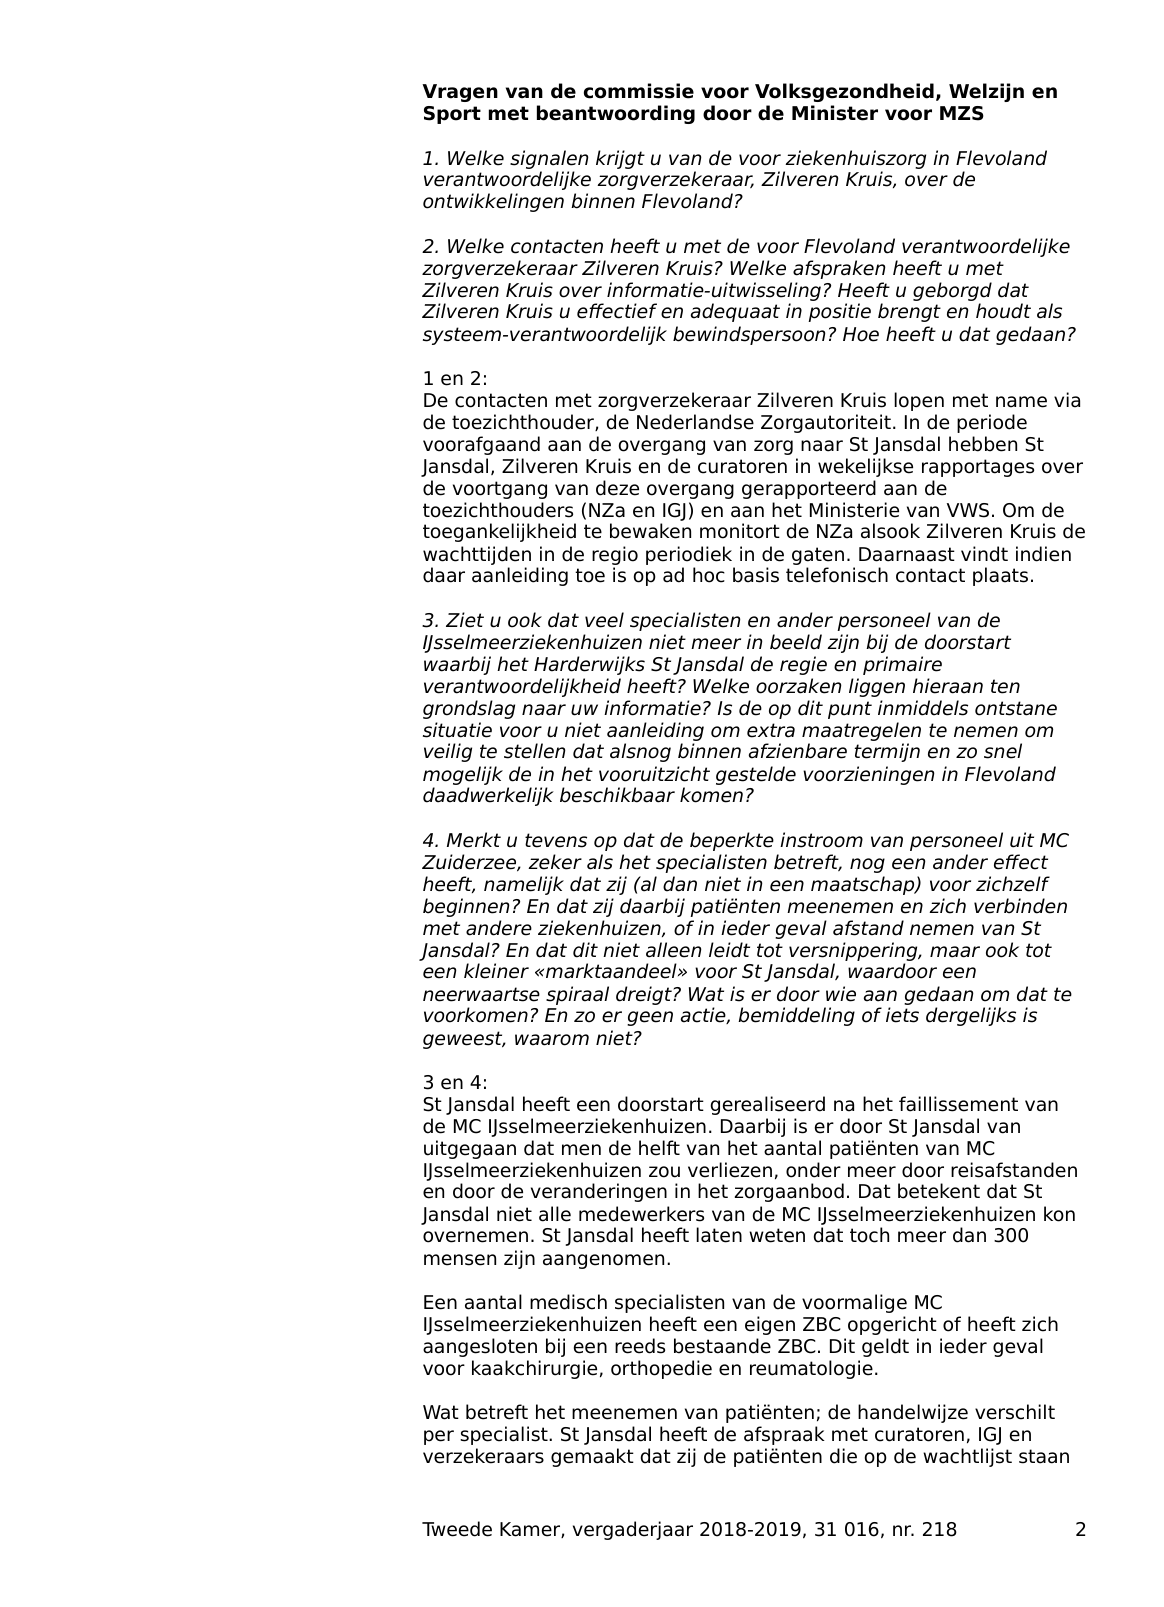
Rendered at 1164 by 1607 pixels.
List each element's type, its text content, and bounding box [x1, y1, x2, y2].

text 3 en 4: [422, 1072, 1087, 1093]
text Wat betreft het meenemen van patiënten; de handelwijze verschilt per specialist. St Jansdal heeft de afspraak met curatoren, IGJ en verzekeraars gemaakt dat zij de patiënten die op de wachtlijst staan [422, 1402, 1087, 1468]
text 1 en 2: [422, 368, 1087, 389]
text 2. Welke contacten heeft u met de voor Flevoland verantwoordelijke zorgverzekeraar Zilveren Kruis? Welke afspraken heeft u met Zilveren Kruis over informatie-uitwisseling? Heeft u geborgd dat Zilveren Kruis u effectief en adequaat in positie brengt en houdt als systeem-verantwoordelijk bewindspersoon? Hoe heeft u dat gedaan? [422, 236, 1087, 345]
subtitle Vragen van de commissie voor Volksgezondheid, Welzijn en Sport met beantwoording door de Minister voor MZS [422, 81, 1087, 125]
text 3. Ziet u ook dat veel specialisten en ander personeel van de IJsselmeerziekenhuizen niet meer in beeld zijn bij de doorstart waarbij het Harderwijks St Jansdal de regie en primaire verantwoordelijkheid heeft? Welke oorzaken liggen hieraan ten grondslag naar uw informatie? Is de op dit punt inmiddels ontstane situatie voor u niet aanleiding om extra maatregelen te nemen om veilig te stellen dat alsnog binnen afzienbare termijn en zo snel mogelijk de in het vooruitzicht gestelde voorzieningen in Flevoland daadwerkelijk beschikbaar komen? [422, 609, 1087, 807]
text 1. Welke signalen krijgt u van de voor ziekenhuiszorg in Flevoland verantwoordelijke zorgverzekeraar, Zilveren Kruis, over de ontwikkelingen binnen Flevoland? [422, 147, 1087, 213]
text De contacten met zorgverzekeraar Zilveren Kruis lopen met name via de toezichthouder, de Nederlandse Zorgautoriteit. In de periode voorafgaand aan de overgang van zorg naar St Jansdal hebben St Jansdal, Zilveren Kruis en de curatoren in wekelijkse rapportages over de voortgang van deze overgang gerapporteerd aan de toezichthouders (NZa en IGJ) en aan het Ministerie van VWS. Om de toegankelijkheid te bewaken monitort de NZa alsook Zilveren Kruis de wachttijden in de regio periodiek in de gaten. Daarnaast vindt indien daar aanleiding toe is op ad hoc basis telefonisch contact plaats. [422, 389, 1087, 587]
text St Jansdal heeft een doorstart gerealiseerd na het faillissement van de MC IJsselmeerziekenhuizen. Daarbij is er door St Jansdal van uitgegaan dat men de helft van het aantal patiënten van MC IJsselmeerziekenhuizen zou verliezen, onder meer door reisafstanden en door de veranderingen in het zorgaanbod. Dat betekent dat St Jansdal niet alle medewerkers van de MC IJsselmeerziekenhuizen kon overnemen. St Jansdal heeft laten weten dat toch meer dan 300 mensen zijn aangenomen. [422, 1093, 1087, 1269]
text 4. Merkt u tevens op dat de beperkte instroom van personeel uit MC Zuiderzee, zeker als het specialisten betreft, nog een ander effect heeft, namelijk dat zij (al dan niet in een maatschap) voor zichzelf beginnen? En dat zij daarbij patiënten meenemen en zich verbinden met andere ziekenhuizen, of in ieder geval afstand nemen van St Jansdal? En dat dit niet alleen leidt tot versnippering, maar ook tot een kleiner «marktaandeel» voor St Jansdal, waardoor een neerwaartse spiraal dreigt? Wat is er door wie aan gedaan om dat te voorkomen? En zo er geen actie, bemiddeling of iets dergelijks is geweest, waarom niet? [422, 829, 1087, 1049]
text Een aantal medisch specialisten van de voormalige MC IJsselmeerziekenhuizen heeft een eigen ZBC opgericht of heeft zich aangesloten bij een reeds bestaande ZBC. Dit geldt in ieder geval voor kaakchirurgie, orthopedie en reumatologie. [422, 1292, 1087, 1379]
